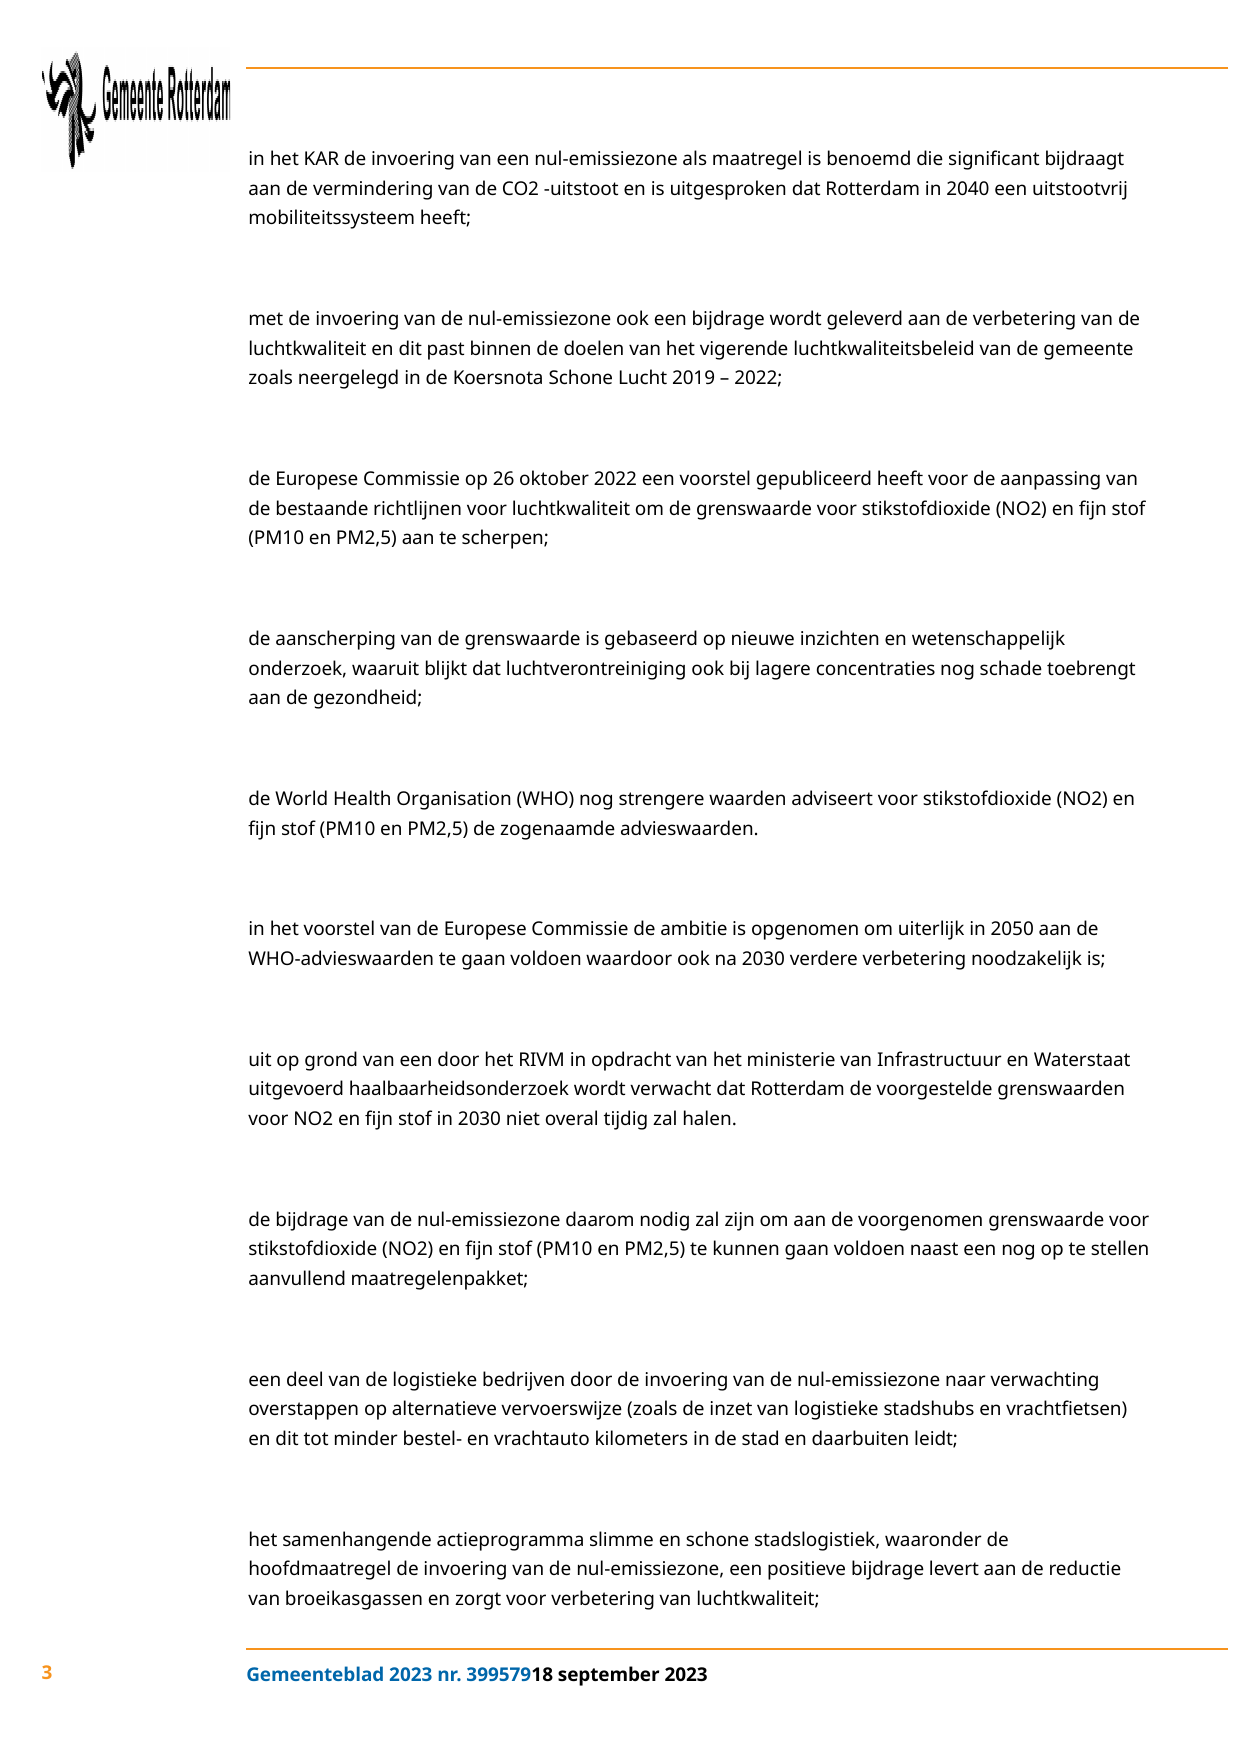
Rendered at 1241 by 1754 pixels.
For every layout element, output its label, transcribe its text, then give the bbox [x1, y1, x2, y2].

text met de invoering van de nul-emissiezone ook een bijdrage wordt geleverd aan de verbetering van de luchtkwaliteit en dit past binnen de doelen van het vigerende luchtkwaliteitsbeleid van de gemeente zoals neergelegd in de Koersnota Schone Lucht 2019 – 2022; [248, 305, 1152, 390]
text de bijdrage van de nul-emissiezone daarom nodig zal zijn om aan de voorgenomen grenswaarde voor stikstofdioxide (NO2) en fijn stof (PM10 en PM2,5) te kunnen gaan voldoen naast een nog op te stellen aanvullend maatregelenpakket; [248, 1206, 1152, 1291]
text in het voorstel van de Europese Commissie de ambitie is opgenomen om uiterlijk in 2050 aan de WHO-advieswaarden te gaan voldoen waardoor ook na 2030 verdere verbetering noodzakelijk is; [248, 916, 1152, 971]
text in het KAR de invoering van een nul-emissiezone als maatregel is benoemd die significant bijdraagt aan de vermindering van de CO2 -uitstoot en is uitgesproken dat Rotterdam in 2040 een uitstootvrij mobiliteitssysteem heeft; [248, 145, 1152, 230]
text uit op grond van een door het RIVM in opdracht van het ministerie van Infrastructuur en Waterstaat uitgevoerd haalbaarheidsonderzoek wordt verwacht dat Rotterdam de voorgestelde grenswaarden voor NO2 en fijn stof in 2030 niet overal tijdig zal halen. [248, 1046, 1152, 1131]
text de Europese Commissie op 26 oktober 2022 een voorstel gepubliceerd heeft voor de aanpassing van de bestaande richtlijnen voor luchtkwaliteit om de grenswaarde voor stikstofdioxide (NO2) en fijn stof (PM10 en PM2,5) aan te scherpen; [248, 465, 1152, 550]
text een deel van de logistieke bedrijven door de invoering van de nul-emissiezone naar verwachting overstappen op alternatieve vervoerswijze (zoals de inzet van logistieke stadshubs en vrachtfietsen) en dit tot minder bestel- en vrachtauto kilometers in de stad en daarbuiten leidt; [248, 1366, 1152, 1451]
text de World Health Organisation (WHO) nog strengere waarden adviseert voor stikstofdioxide (NO2) en fijn stof (PM10 en PM2,5) de zogenaamde advieswaarden. [248, 785, 1152, 841]
text de aanscherping van de grenswaarde is gebaseerd op nieuwe inzichten en wetenschappelijk onderzoek, waaruit blijkt dat luchtverontreiniging ook bij lagere concentraties nog schade toebrengt aan de gezondheid; [248, 625, 1152, 710]
picture [41, 47, 231, 172]
text het samenhangende actieprogramma slimme en schone stadslogistiek, waaronder de hoofdmaatregel de invoering van de nul-emissiezone, een positieve bijdrage levert aan de reductie van broeikasgassen en zorgt voor verbetering van luchtkwaliteit; [248, 1526, 1152, 1611]
